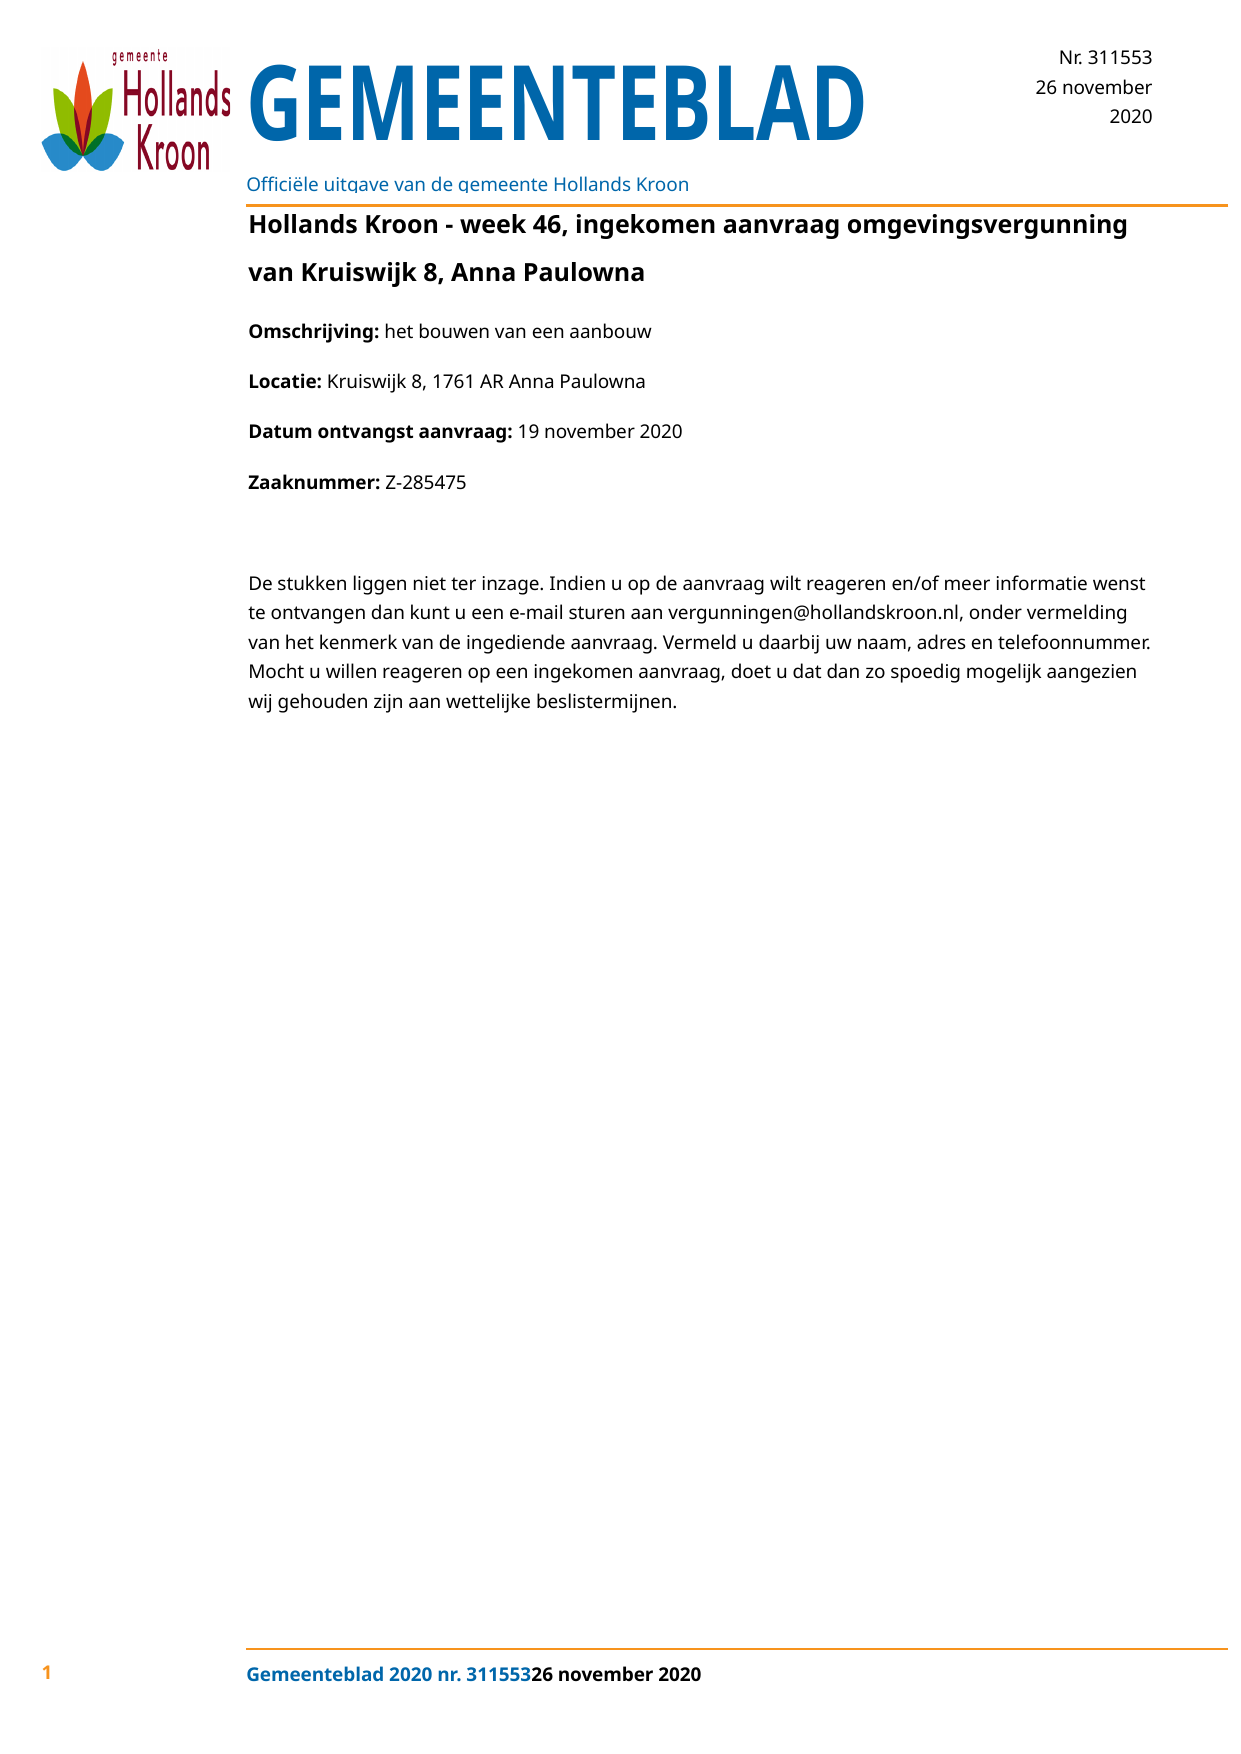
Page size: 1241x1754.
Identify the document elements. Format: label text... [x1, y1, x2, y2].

text Zaaknummer: Z-285475 [248, 469, 1152, 495]
text Datum ontvangst aanvraag: 19 november 2020 [248, 419, 1152, 444]
text Locatie: Kruiswijk 8, 1761 AR Anna Paulowna [248, 368, 1152, 394]
text De stukken liggen niet ter inzage. Indien u op de aanvraag wilt reageren en/of meer informatie wenst te ontvangen dan kunt u een e-mail sturen aan vergunningen@hollandskroon.nl, onder vermelding van het kenmerk van de ingediende aanvraag. Vermeld u daarbij uw naam, adres en telefoonnummer. Mocht u willen reageren op een ingekomen aanvraag, doet u dat dan zo spoedig mogelijk aangezien wij gehouden zijn aan wettelijke beslistermijnen. [248, 570, 1152, 714]
picture [41, 47, 231, 172]
text Hollands Kroon - week 46, ingekomen aanvraag omgevingsvergunning van Kruiswijk 8, Anna Paulowna [248, 207, 1152, 288]
text Omschrijving: het bouwen van een aanbouw [248, 318, 1152, 344]
